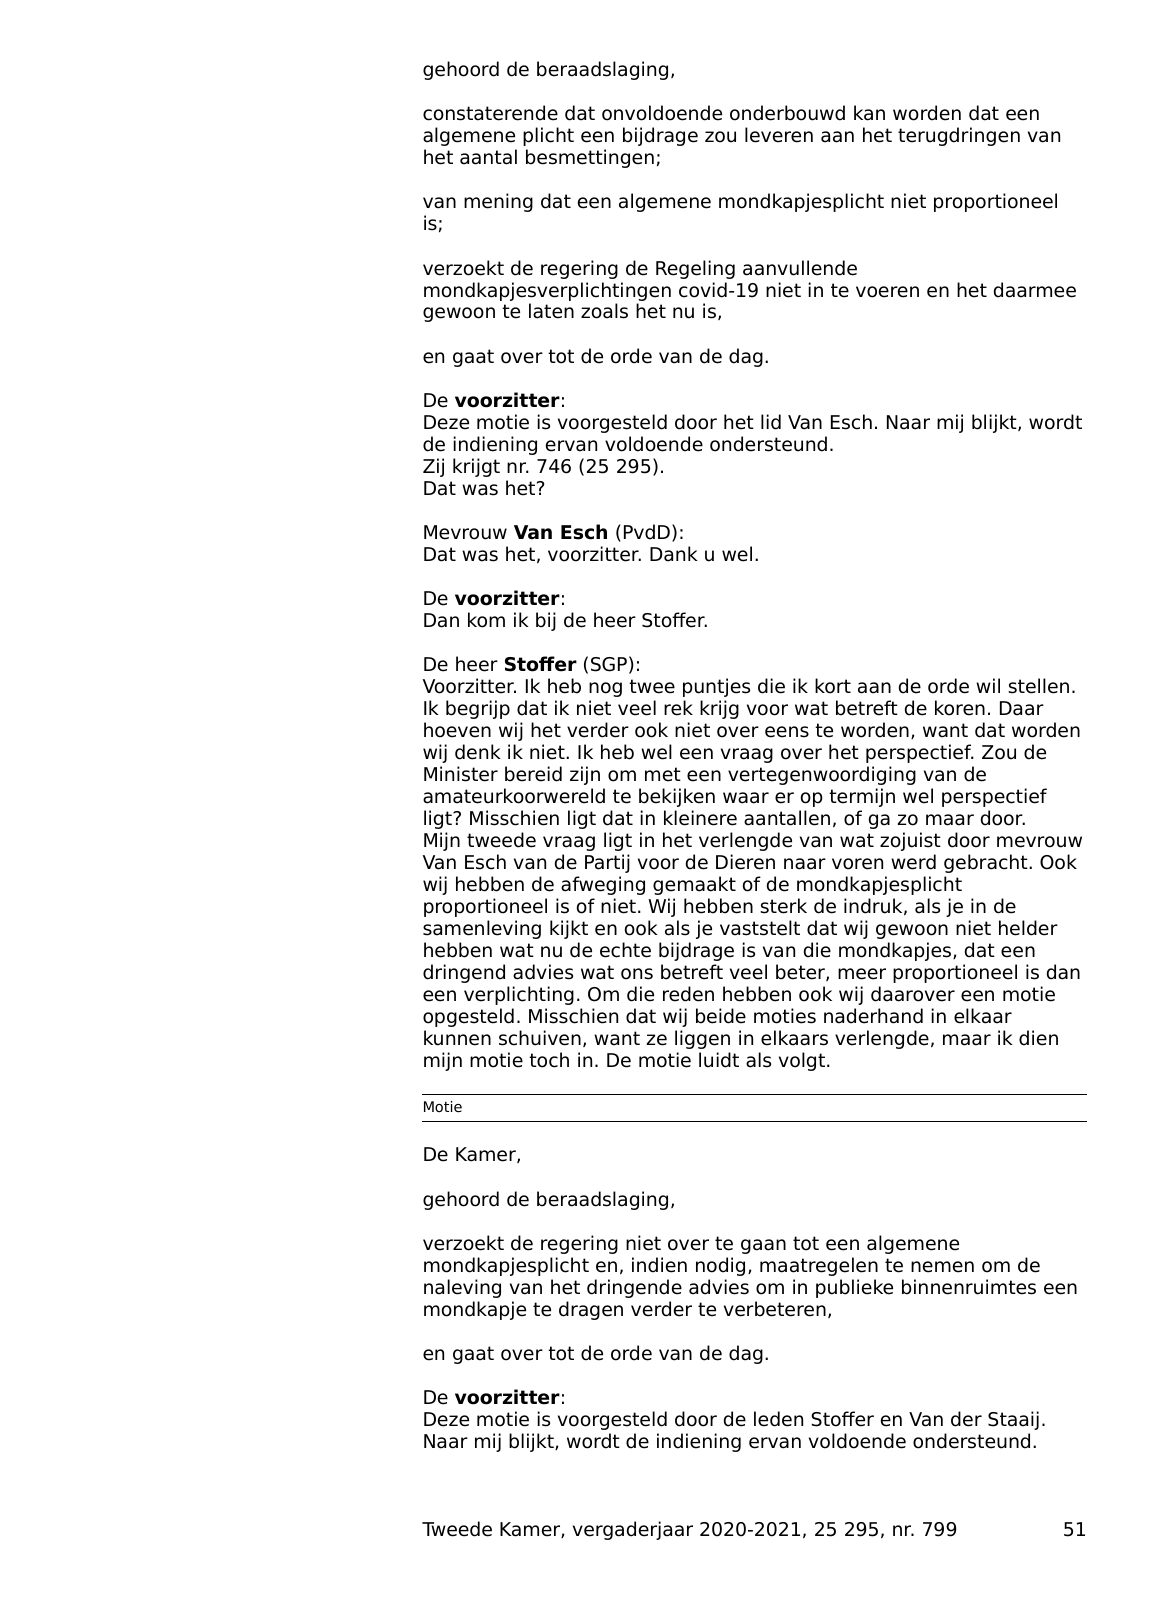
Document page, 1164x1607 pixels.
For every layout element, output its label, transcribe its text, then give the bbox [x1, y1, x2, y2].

text De voorzitter: [422, 588, 1087, 610]
table_header Motie [422, 1095, 1087, 1121]
text Voorzitter. Ik heb nog twee puntjes die ik kort aan de orde wil stellen. [422, 676, 1087, 698]
text verzoekt de regering de Regeling aanvullende mondkapjesverplichtingen covid-19 niet in te voeren en het daarmee gewoon te laten zoals het nu is, [422, 257, 1087, 323]
text en gaat over tot de orde van de dag. [422, 346, 1087, 368]
text constaterende dat onvoldoende onderbouwd kan worden dat een algemene plicht een bijdrage zou leveren aan het terugdringen van het aantal besmettingen; [422, 103, 1087, 169]
text Dat was het, voorzitter. Dank u wel. [422, 544, 1087, 566]
text Zij krijgt nr. 746 (25 295). [422, 456, 1087, 478]
text Mevrouw Van Esch (PvdD): [422, 522, 1087, 544]
text en gaat over tot de orde van de dag. [422, 1343, 1087, 1365]
text Dat was het? [422, 478, 1087, 500]
text Ik begrijp dat ik niet veel rek krijg voor wat betreft de koren. Daar hoeven wij het verder ook niet over eens te worden, want dat worden wij denk ik niet. Ik heb wel een vraag over het perspectief. Zou de Minister bereid zijn om met een vertegenwoordiging van de amateurkoorwereld te bekijken waar er op termijn wel perspectief ligt? Misschien ligt dat in kleinere aantallen, of ga zo maar door. [422, 698, 1087, 830]
text Deze motie is voorgesteld door het lid Van Esch. Naar mij blijkt, wordt de indiening ervan voldoende ondersteund. [422, 412, 1087, 456]
text De heer Stoffer (SGP): [422, 654, 1087, 676]
text Mijn tweede vraag ligt in het verlengde van wat zojuist door mevrouw Van Esch van de Partij voor de Dieren naar voren werd gebracht. Ook wij hebben de afweging gemaakt of de mondkapjesplicht proportioneel is of niet. Wij hebben sterk de indruk, als je in de samenleving kijkt en ook als je vaststelt dat wij gewoon niet helder hebben wat nu de echte bijdrage is van die mondkapjes, dat een dringend advies wat ons betreft veel beter, meer proportioneel is dan een verplichting. Om die reden hebben ook wij daarover een motie opgesteld. Misschien dat wij beide moties naderhand in elkaar kunnen schuiven, want ze liggen in elkaars verlengde, maar ik dien mijn motie toch in. De motie luidt als volgt. [422, 830, 1087, 1072]
text Deze motie is voorgesteld door de leden Stoffer en Van der Staaij. Naar mij blijkt, wordt de indiening ervan voldoende ondersteund. [422, 1409, 1087, 1453]
text Dan kom ik bij de heer Stoffer. [422, 610, 1087, 632]
text van mening dat een algemene mondkapjesplicht niet proportioneel is; [422, 191, 1087, 235]
text verzoekt de regering niet over te gaan tot een algemene mondkapjesplicht en, indien nodig, maatregelen te nemen om de naleving van het dringende advies om in publieke binnenruimtes een mondkapje te dragen verder te verbeteren, [422, 1233, 1087, 1321]
text De Kamer, [422, 1144, 1087, 1166]
text gehoord de beraadslaging, [422, 59, 1087, 81]
text gehoord de beraadslaging, [422, 1188, 1087, 1210]
text De voorzitter: [422, 390, 1087, 412]
text De voorzitter: [422, 1387, 1087, 1409]
